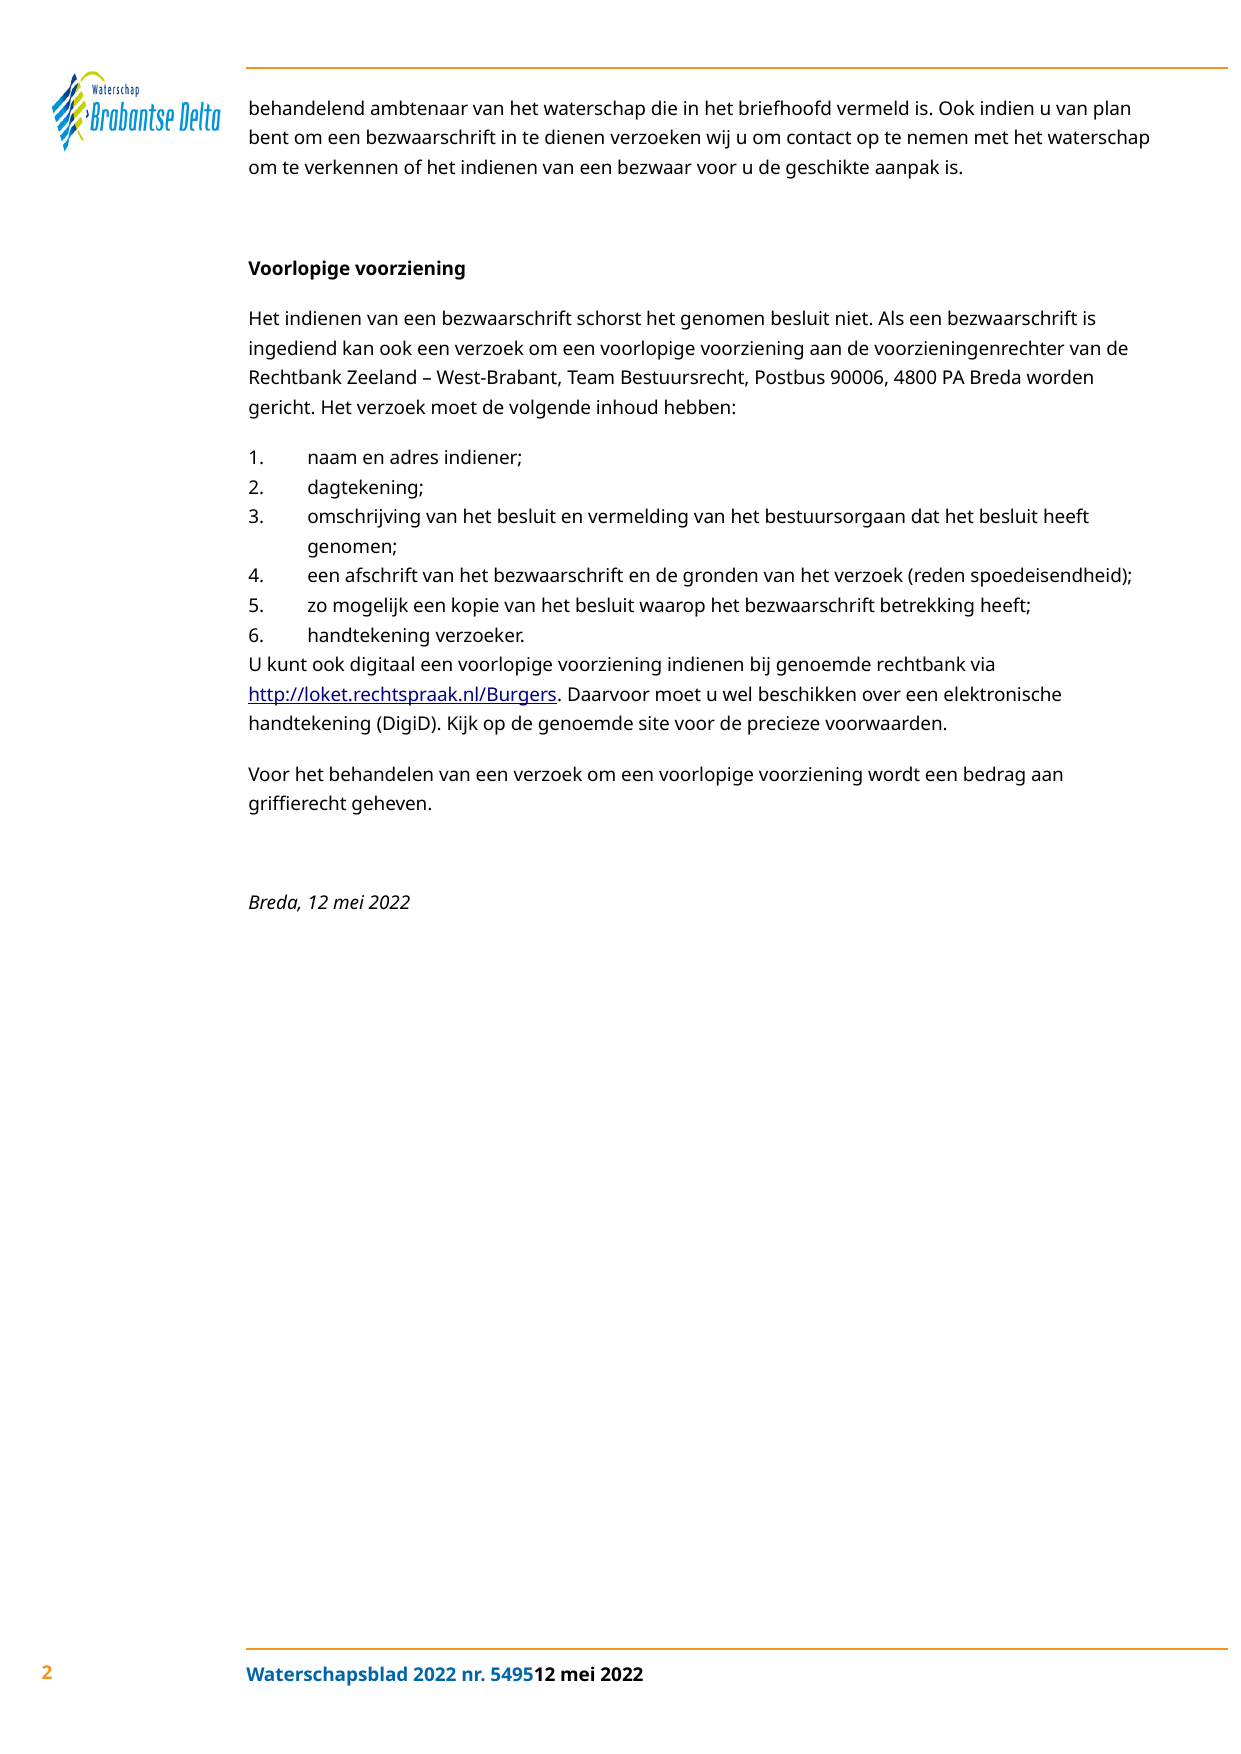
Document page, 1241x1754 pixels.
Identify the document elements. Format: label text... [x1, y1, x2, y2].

list zo mogelijk een kopie van het besluit waarop het bezwaarschrift betrekking heeft; [248, 592, 1152, 618]
text U kunt ook digitaal een voorlopige voorziening indienen bij genoemde rechtbank via http://loket.rechtspraak.nl/Burgers. Daarvoor moet u wel beschikken over een elektronische handtekening (DigiD). Kijk op de genoemde site voor de precieze voorwaarden. [248, 651, 1152, 736]
list dagtekening; [248, 474, 1152, 500]
text Voor het behandelen van een verzoek om een voorlopige voorziening wordt een bedrag aan griffierecht geheven. [248, 761, 1152, 816]
text Breda, 12 mei 2022 [248, 889, 1152, 914]
list naam en adres indiener; [248, 444, 1152, 470]
text Voorlopige voorziening [248, 255, 1152, 281]
list omschrijving van het besluit en vermelding van het bestuursorgaan dat het besluit heeft genomen; [248, 503, 1152, 559]
list een afschrift van het bezwaarschrift en de gronden van het verzoek (reden spoedeisendheid); [248, 563, 1152, 588]
text behandelend ambtenaar van het waterschap die in het briefhoofd vermeld is. Ook indien u van plan bent om een bezwaarschrift in te dienen verzoeken wij u om contact op te nemen met het waterschap om te verkennen of het indienen van een bezwaar voor u de geschikte aanpak is. [248, 95, 1152, 180]
text Het indienen van een bezwaarschrift schorst het genomen besluit niet. Als een bezwaarschrift is ingediend kan ook een verzoek om een voorlopige voorziening aan de voorzieningenrechter van de Rechtbank Zeeland – West-Brabant, Team Bestuursrecht, Postbus 90006, 4800 PA Breda worden gericht. Het verzoek moet de volgende inhoud hebben: [248, 305, 1152, 420]
picture [41, 47, 231, 172]
list handtekening verzoeker. [248, 622, 1152, 648]
